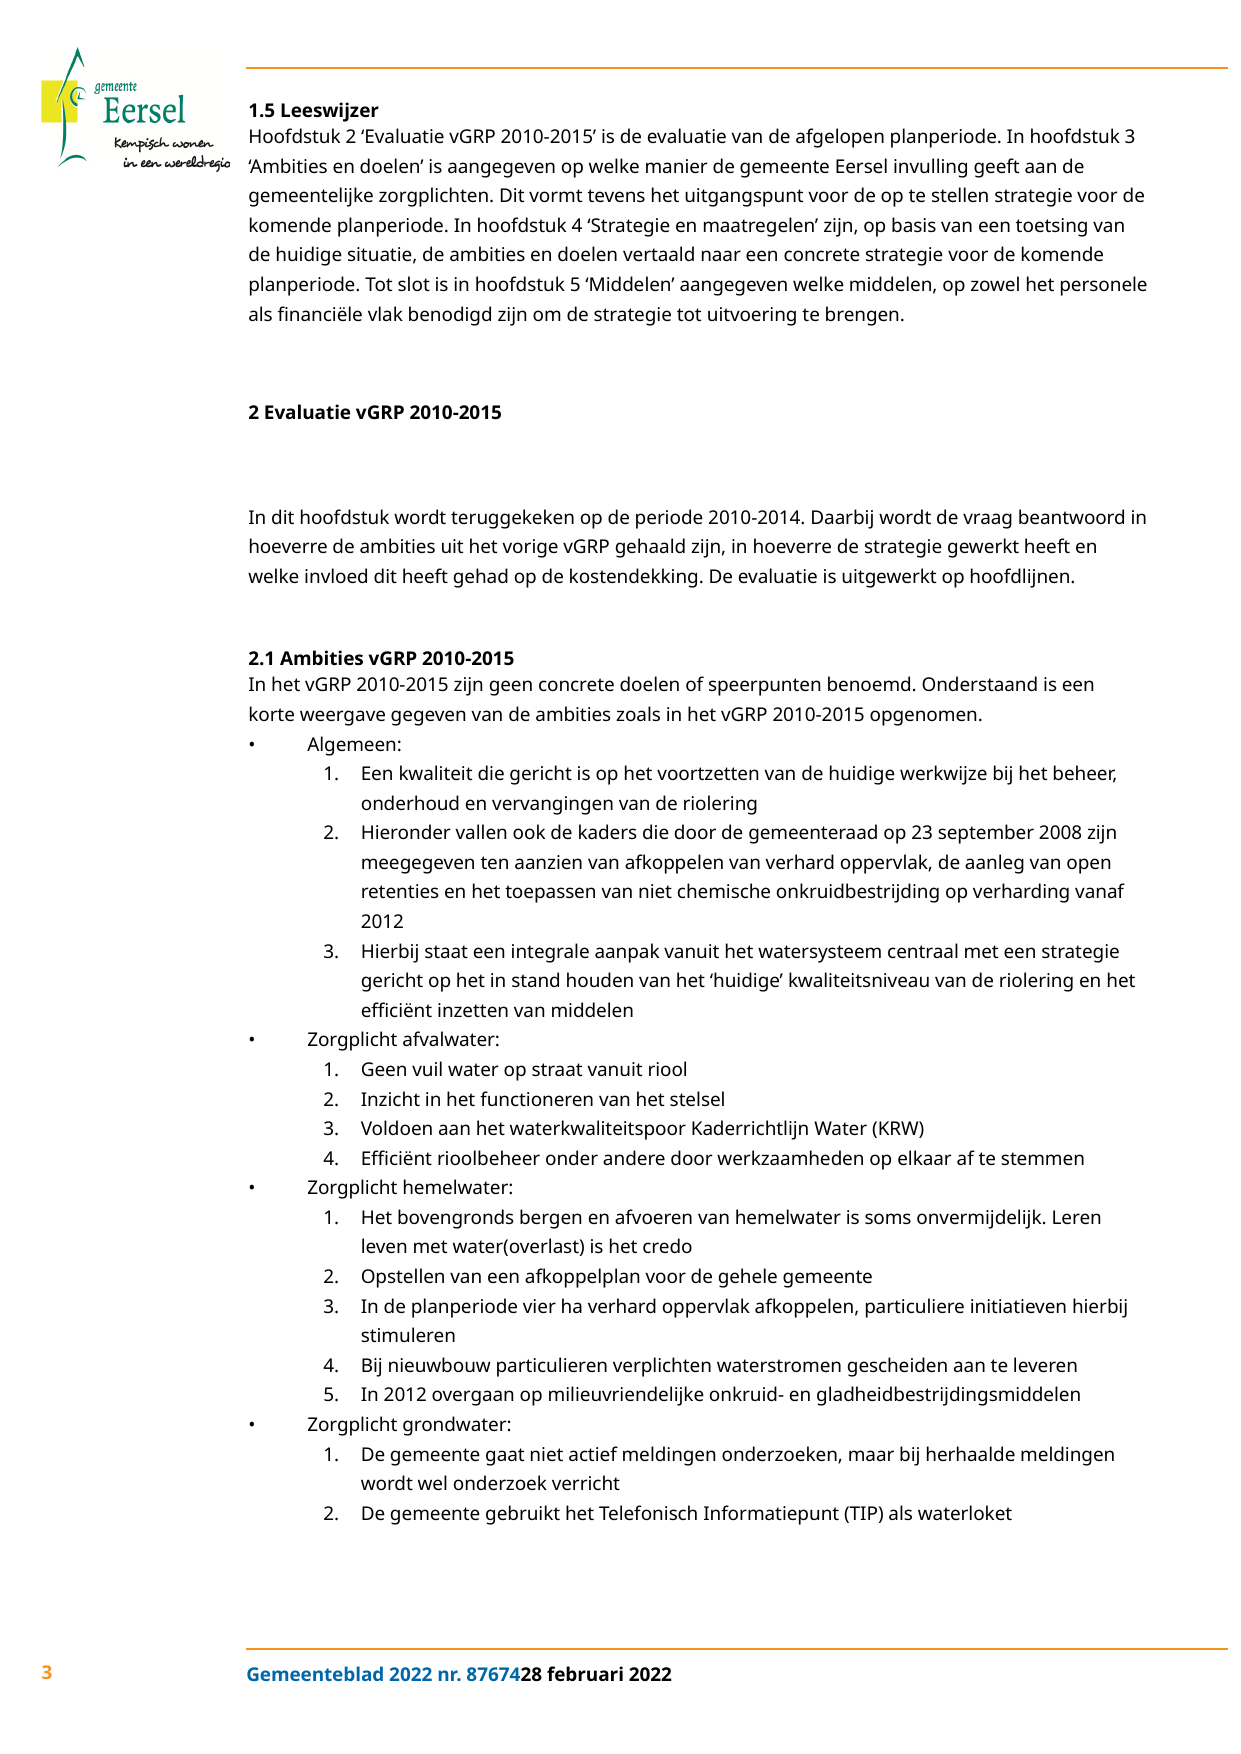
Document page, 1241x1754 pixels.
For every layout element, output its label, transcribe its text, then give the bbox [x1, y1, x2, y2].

list Hieronder vallen ook de kaders die door de gemeenteraad op 23 september 2008 zijn meegegeven ten aanzien van afkoppelen van verhard oppervlak, de aanleg van open retenties en het toepassen van niet chemische onkruidbestrijding op verharding vanaf 2012 [323, 819, 1152, 934]
text Hoofdstuk 2 ‘Evaluatie vGRP 2010-2015’ is de evaluatie van de afgelopen planperiode. In hoofdstuk 3 ‘Ambities en doelen’ is aangegeven op welke manier de gemeente Eersel invulling geeft aan de gemeentelijke zorgplichten. Dit vormt tevens het uitgangspunt voor de op te stellen strategie voor de komende planperiode. In hoofdstuk 4 ‘Strategie en maatregelen’ zijn, op basis van een toetsing van de huidige situatie, de ambities en doelen vertaald naar een concrete strategie voor de komende planperiode. Tot slot is in hoofdstuk 5 ‘Middelen’ aangegeven welke middelen, op zowel het personele als financiële vlak benodigd zijn om de strategie tot uitvoering te brengen. [248, 123, 1152, 326]
list In de planperiode vier ha verhard oppervlak afkoppelen, particuliere initiatieven hierbij stimuleren [323, 1293, 1152, 1348]
list Geen vuil water op straat vanuit riool [323, 1056, 1152, 1082]
list In 2012 overgaan op milieuvriendelijke onkruid- en gladheidbestrijdingsmiddelen [323, 1382, 1152, 1407]
list Zorgplicht grondwater: [248, 1411, 1152, 1437]
list Inzicht in het functioneren van het stelsel [323, 1086, 1152, 1112]
list Zorgplicht afvalwater: [248, 1027, 1152, 1052]
list Hierbij staat een integrale aanpak vanuit het watersysteem centraal met een strategie gericht op het in stand houden van het ‘huidige’ kwaliteitsniveau van de riolering en het efficiënt inzetten van middelen [323, 938, 1152, 1023]
list De gemeente gebruikt het Telefonisch Informatiepunt (TIP) als waterloket [323, 1500, 1152, 1526]
list Het bovengronds bergen en afvoeren van hemelwater is soms onvermijdelijk. Leren leven met water(overlast) is het credo [323, 1204, 1152, 1259]
list Zorgplicht hemelwater: [248, 1174, 1152, 1200]
list De gemeente gaat niet actief meldingen onderzoeken, maar bij herhaalde meldingen wordt wel onderzoek verricht [323, 1441, 1152, 1496]
text In dit hoofdstuk wordt teruggekeken op de periode 2010-2014. Daarbij wordt de vraag beantwoord in hoeverre de ambities uit het vorige vGRP gehaald zijn, in hoeverre de strategie gewerkt heeft en welke invloed dit heeft gehad op de kostendekking. De evaluatie is uitgewerkt op hoofdlijnen. [248, 504, 1152, 589]
picture [41, 47, 231, 172]
list Voldoen aan het waterkwaliteitspoor Kaderrichtlijn Water (KRW) [323, 1115, 1152, 1141]
list Opstellen van een afkoppelplan voor de gehele gemeente [323, 1263, 1152, 1289]
text 1.5 Leeswijzer [248, 95, 1152, 123]
list Efficiënt rioolbeheer onder andere door werkzaamheden op elkaar af te stemmen [323, 1145, 1152, 1171]
text In het vGRP 2010-2015 zijn geen concrete doelen of speerpunten benoemd. Onderstaand is een [248, 672, 1152, 697]
text korte weergave gegeven van de ambities zoals in het vGRP 2010-2015 opgenomen. [248, 701, 1152, 727]
list Algemeen: [248, 731, 1152, 757]
text 2.1 Ambities vGRP 2010-2015 [248, 643, 1152, 672]
list Bij nieuwbouw particulieren verplichten waterstromen gescheiden aan te leveren [323, 1352, 1152, 1378]
list Een kwaliteit die gericht is op het voortzetten van de huidige werkwijze bij het beheer, onderhoud en vervangingen van de riolering [323, 760, 1152, 816]
text 2 Evaluatie vGRP 2010-2015 [248, 397, 1152, 425]
